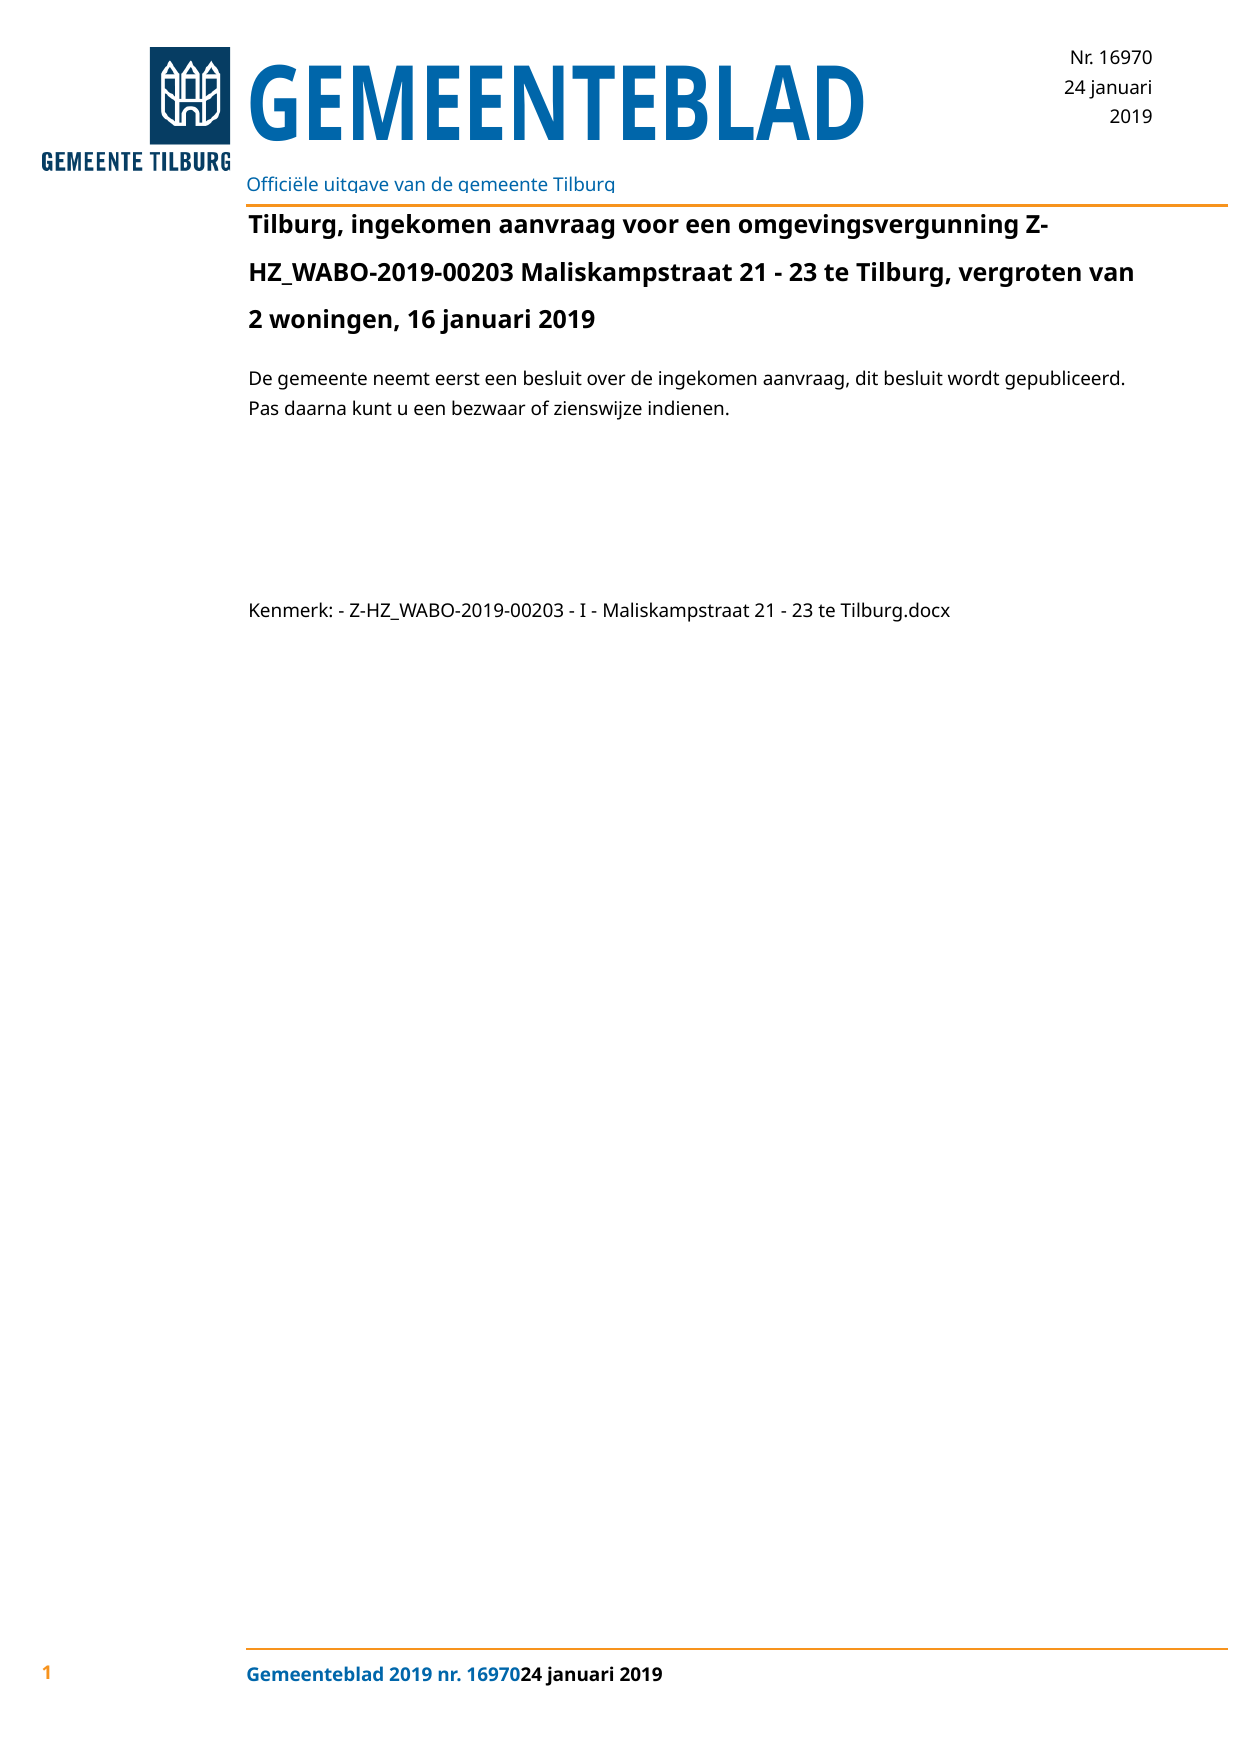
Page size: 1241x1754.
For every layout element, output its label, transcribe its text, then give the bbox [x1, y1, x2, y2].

text De gemeente neemt eerst een besluit over de ingekomen aanvraag, dit besluit wordt gepubliceerd. Pas daarna kunt u een bezwaar of zienswijze indienen. [248, 366, 1152, 421]
text Kenmerk: - Z-HZ_WABO-2019-00203 - I - Maliskampstraat 21 - 23 te Tilburg.docx [248, 597, 1152, 622]
picture [41, 47, 231, 172]
text Tilburg, ingekomen aanvraag voor een omgevingsvergunning Z-HZ_WABO-2019-00203 Maliskampstraat 21 - 23 te Tilburg, vergroten van 2 woningen, 16 januari 2019 [248, 207, 1152, 336]
